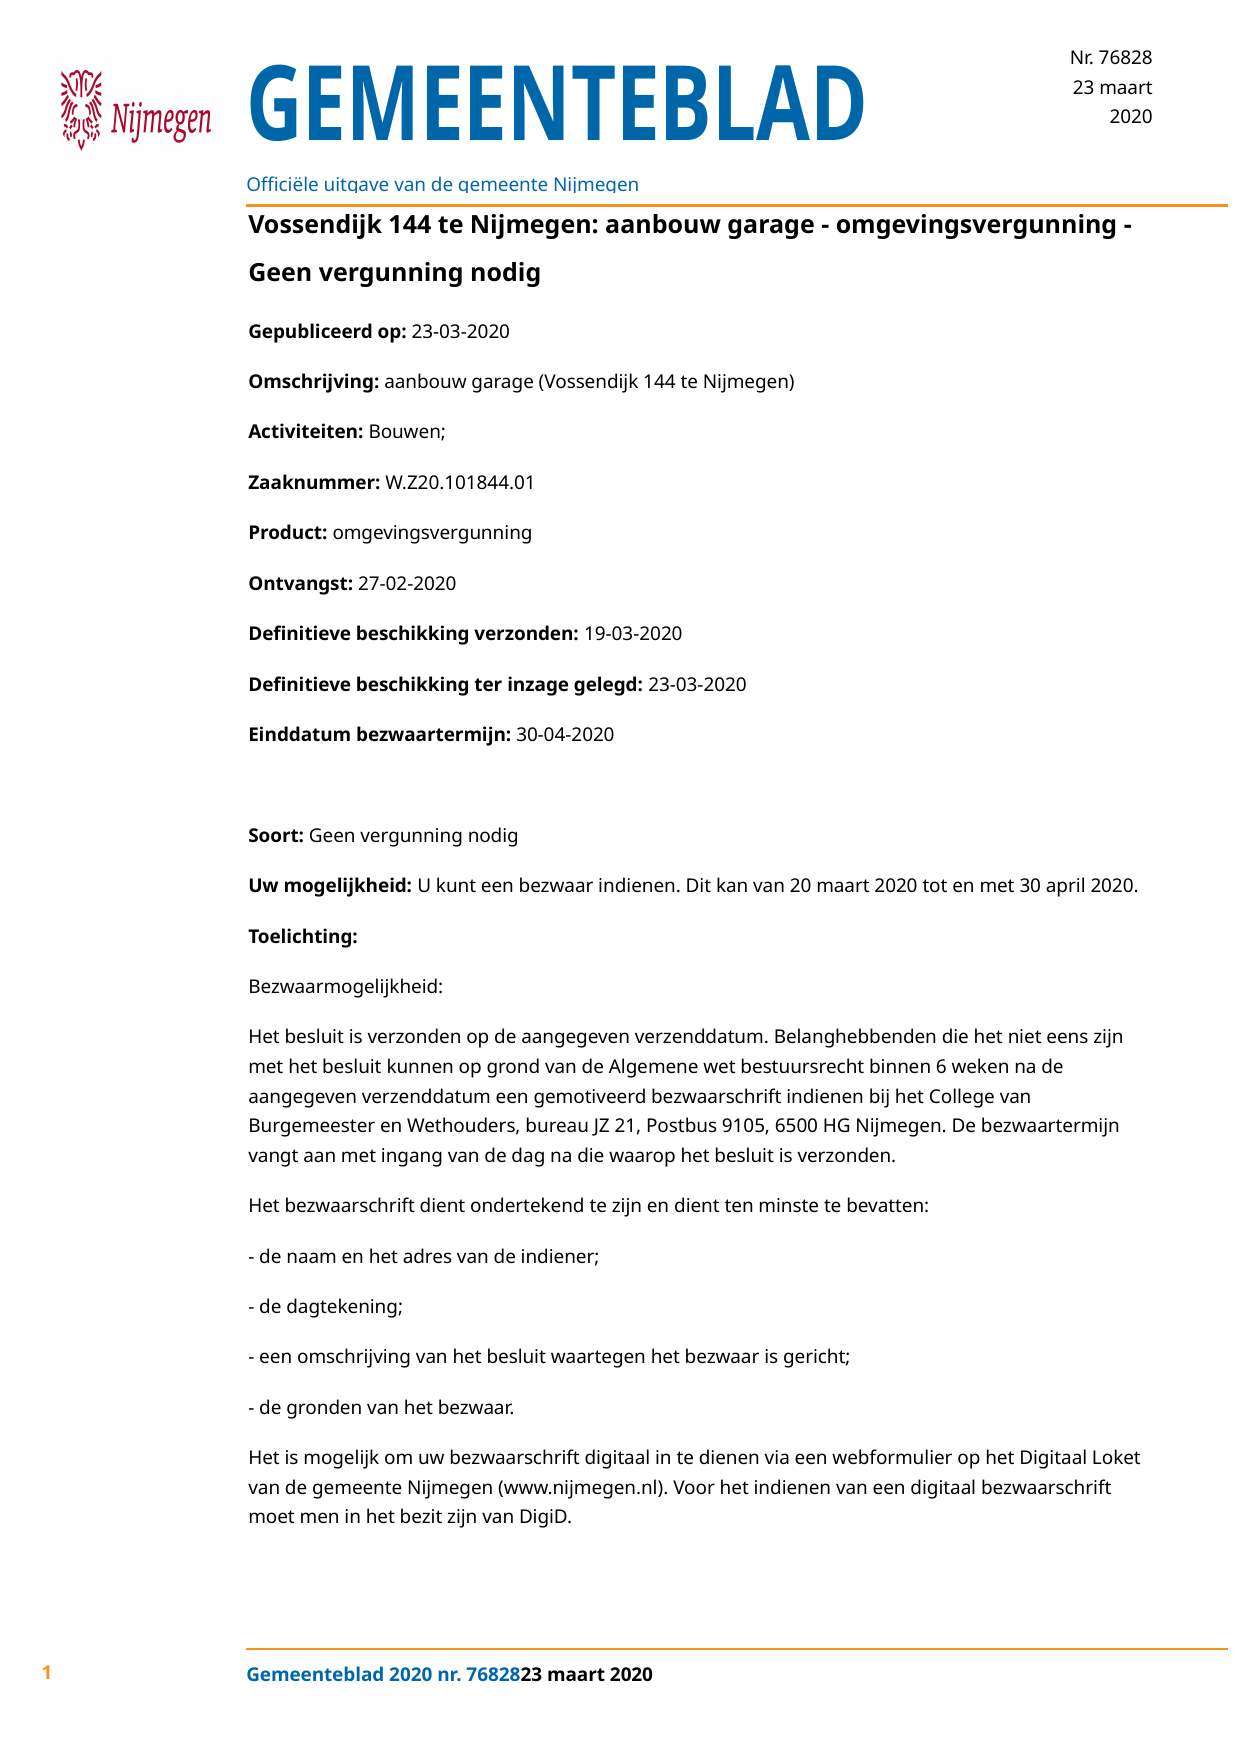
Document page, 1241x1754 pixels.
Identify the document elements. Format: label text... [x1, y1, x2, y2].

text Soort: Geen vergunning nodig [248, 822, 1152, 848]
text Toelichting: [248, 923, 1152, 949]
text Product: omgevingsvergunning [248, 519, 1152, 545]
text Definitieve beschikking verzonden: 19-03-2020 [248, 620, 1152, 646]
text Het is mogelijk om uw bezwaarschrift digitaal in te dienen via een webformulier op het Digitaal Loket van de gemeente Nijmegen (www.nijmegen.nl). Voor het indienen van een digitaal bezwaarschrift moet men in het bezit zijn van DigiD. [248, 1444, 1152, 1529]
text Omschrijving: aanbouw garage (Vossendijk 144 te Nijmegen) [248, 368, 1152, 394]
text - een omschrijving van het besluit waartegen het bezwaar is gericht; [248, 1344, 1152, 1369]
text Het bezwaarschrift dient ondertekend te zijn en dient ten minste te bevatten: [248, 1192, 1152, 1218]
text Vossendijk 144 te Nijmegen: aanbouw garage - omgevingsvergunning - Geen vergunning nodig [248, 207, 1152, 288]
text Definitieve beschikking ter inzage gelegd: 23-03-2020 [248, 671, 1152, 697]
text - de gronden van het bezwaar. [248, 1394, 1152, 1420]
picture [41, 47, 231, 172]
text Zaaknummer: W.Z20.101844.01 [248, 469, 1152, 495]
text Ontvangst: 27-02-2020 [248, 570, 1152, 596]
text Gepubliceerd op: 23-03-2020 [248, 318, 1152, 344]
text Uw mogelijkheid: U kunt een bezwaar indienen. Dit kan van 20 maart 2020 tot en met 30 april 2020. [248, 872, 1152, 898]
text Bezwaarmogelijkheid: [248, 973, 1152, 999]
text Einddatum bezwaartermijn: 30-04-2020 [248, 721, 1152, 747]
text - de dagtekening; [248, 1293, 1152, 1319]
text - de naam en het adres van de indiener; [248, 1243, 1152, 1269]
text Het besluit is verzonden op de aangegeven verzenddatum. Belanghebbenden die het niet eens zijn met het besluit kunnen op grond van de Algemene wet bestuursrecht binnen 6 weken na de aangegeven verzenddatum een gemotiveerd bezwaarschrift indienen bij het College van Burgemeester en Wethouders, bureau JZ 21, Postbus 9105, 6500 HG Nijmegen. De bezwaartermijn vangt aan met ingang van de dag na die waarop het besluit is verzonden. [248, 1024, 1152, 1168]
text Activiteiten: Bouwen; [248, 419, 1152, 444]
